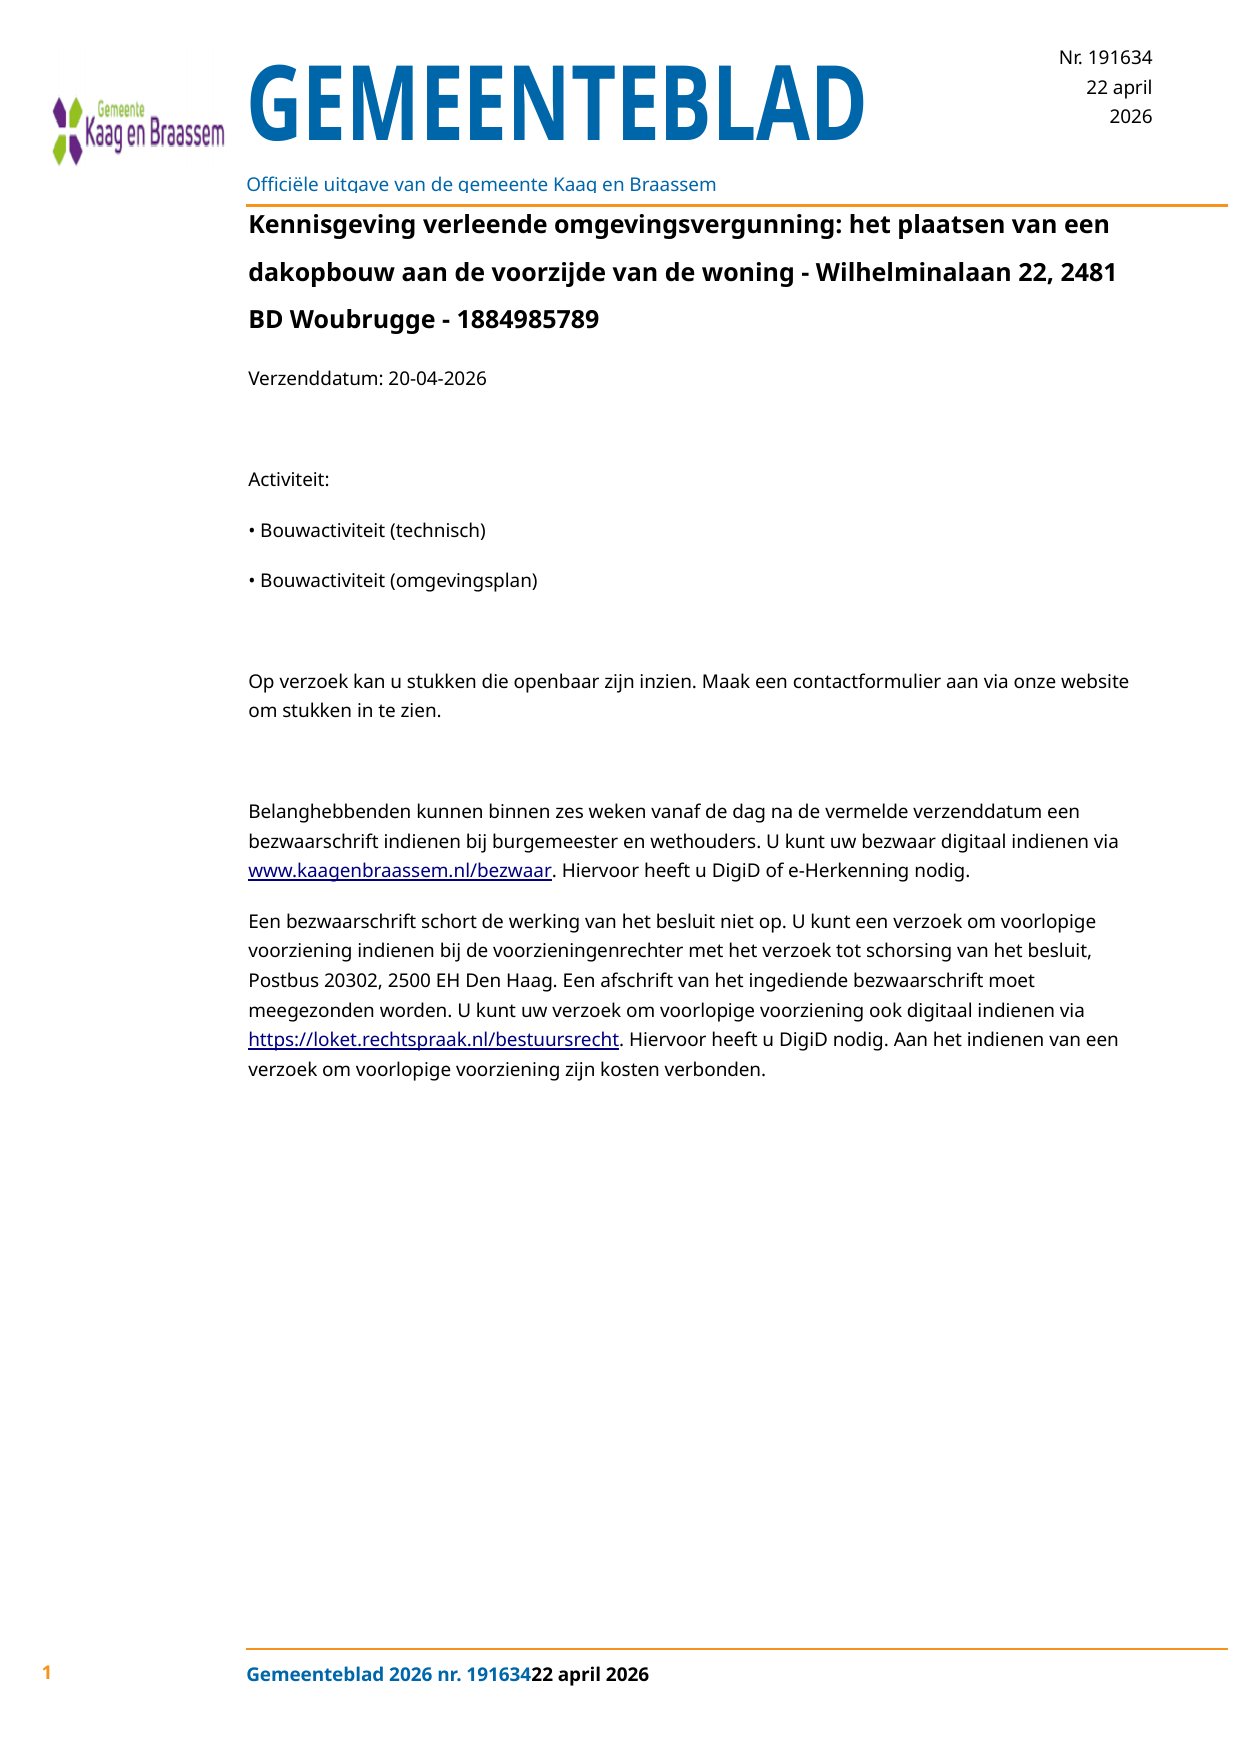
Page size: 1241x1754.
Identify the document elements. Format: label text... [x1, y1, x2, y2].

text Een bezwaarschrift schort de werking van het besluit niet op. U kunt een verzoek om voorlopige voorziening indienen bij de voorzieningenrechter met het verzoek tot schorsing van het besluit, Postbus 20302, 2500 EH Den Haag. Een afschrift van het ingediende bezwaarschrift moet meegezonden worden. U kunt uw verzoek om voorlopige voorziening ook digitaal indienen via https://loket.rechtspraak.nl/bestuursrecht. Hiervoor heeft u DigiD nodig. Aan het indienen van een verzoek om voorlopige voorziening zijn kosten verbonden. [248, 908, 1152, 1082]
text Kennisgeving verleende omgevingsvergunning: het plaatsen van een dakopbouw aan de voorzijde van de woning - Wilhelminalaan 22, 2481 BD Woubrugge - 1884985789 [248, 207, 1152, 336]
text Op verzoek kan u stukken die openbaar zijn inzien. Maak een contactformulier aan via onze website om stukken in te zien. [248, 668, 1152, 723]
text • Bouwactiviteit (omgevingsplan) [248, 567, 1152, 593]
text Belanghebbenden kunnen binnen zes weken vanaf de dag na de vermelde verzenddatum een bezwaarschrift indienen bij burgemeester en wethouders. U kunt uw bezwaar digitaal indienen via www.kaagenbraassem.nl/bezwaar. Hiervoor heeft u DigiD of e-Herkenning nodig. [248, 798, 1152, 883]
picture [41, 47, 231, 172]
text • Bouwactiviteit (technisch) [248, 517, 1152, 542]
text Verzenddatum: 20-04-2026 [248, 366, 1152, 391]
text Activiteit: [248, 466, 1152, 492]
